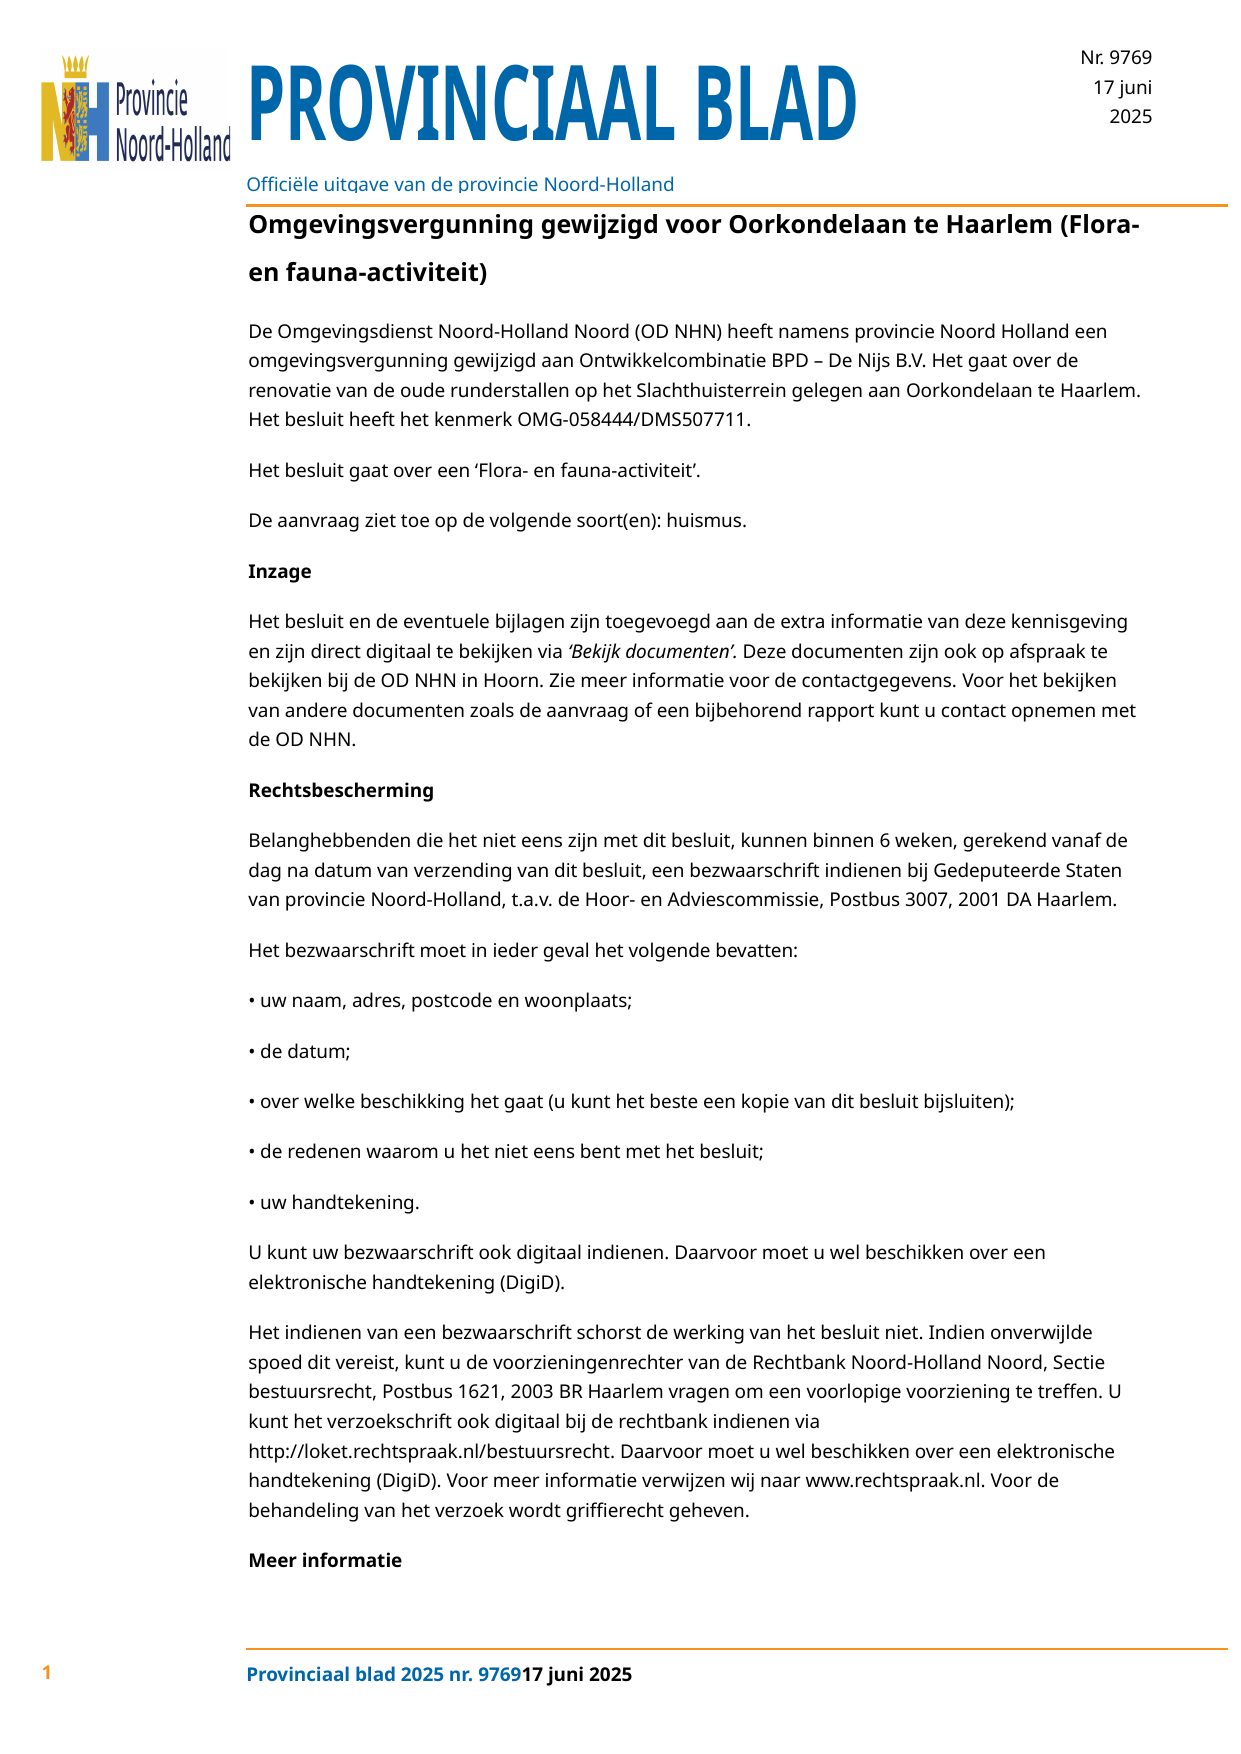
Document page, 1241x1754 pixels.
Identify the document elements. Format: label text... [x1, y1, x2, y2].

text Belanghebbenden die het niet eens zijn met dit besluit, kunnen binnen 6 weken, gerekend vanaf de dag na datum van verzending van dit besluit, een bezwaarschrift indienen bij Gedeputeerde Staten van provincie Noord-Holland, t.a.v. de Hoor- en Adviescommissie, Postbus 3007, 2001 DA Haarlem. [248, 827, 1152, 912]
text • over welke beschikking het gaat (u kunt het beste een kopie van dit besluit bijsluiten); [248, 1088, 1152, 1114]
text • uw naam, adres, postcode en woonplaats; [248, 987, 1152, 1013]
text Het besluit gaat over een ‘Flora- en fauna-activiteit’. [248, 457, 1152, 483]
text De Omgevingsdienst Noord-Holland Noord (OD NHN) heeft namens provincie Noord Holland een omgevingsvergunning gewijzigd aan Ontwikkelcombinatie BPD – De Nijs B.V. Het gaat over de renovatie van de oude runderstallen op het Slachthuisterrein gelegen aan Oorkondelaan te Haarlem. Het besluit heeft het kenmerk OMG-058444/DMS507711. [248, 318, 1152, 432]
text • uw handtekening. [248, 1189, 1152, 1215]
text Meer informatie [248, 1547, 1152, 1573]
text Het bezwaarschrift moet in ieder geval het volgende bevatten: [248, 937, 1152, 963]
text U kunt uw bezwaarschrift ook digitaal indienen. Daarvoor moet u wel beschikken over een elektronische handtekening (DigiD). [248, 1239, 1152, 1295]
text • de redenen waarom u het niet eens bent met het besluit; [248, 1139, 1152, 1164]
text Het besluit en de eventuele bijlagen zijn toegevoegd aan de extra informatie van deze kennisgeving en zijn direct digitaal te bekijken via ‘Bekijk documenten’. Deze documenten zijn ook op afspraak te bekijken bij de OD NHN in Hoorn. Zie meer informatie voor de contactgegevens. Voor het bekijken van andere documenten zoals de aanvraag of een bijbehorend rapport kunt u contact opnemen met de OD NHN. [248, 608, 1152, 752]
text De aanvraag ziet toe op de volgende soort(en): huismus. [248, 507, 1152, 533]
text Omgevingsvergunning gewijzigd voor Oorkondelaan te Haarlem (Flora- en fauna-activiteit) [248, 207, 1152, 288]
picture [41, 47, 231, 172]
text Inzage [248, 558, 1152, 584]
text Het indienen van een bezwaarschrift schorst de werking van het besluit niet. Indien onverwijlde spoed dit vereist, kunt u de voorzieningenrechter van de Rechtbank Noord-Holland Noord, Sectie bestuursrecht, Postbus 1621, 2003 BR Haarlem vragen om een voorlopige voorziening te treffen. U kunt het verzoekschrift ook digitaal bij de rechtbank indienen via http://loket.rechtspraak.nl/bestuursrecht. Daarvoor moet u wel beschikken over een elektronische handtekening (DigiD). Voor meer informatie verwijzen wij naar www.rechtspraak.nl. Voor de behandeling van het verzoek wordt griffierecht geheven. [248, 1319, 1152, 1523]
text Rechtsbescherming [248, 777, 1152, 803]
text • de datum; [248, 1038, 1152, 1064]
